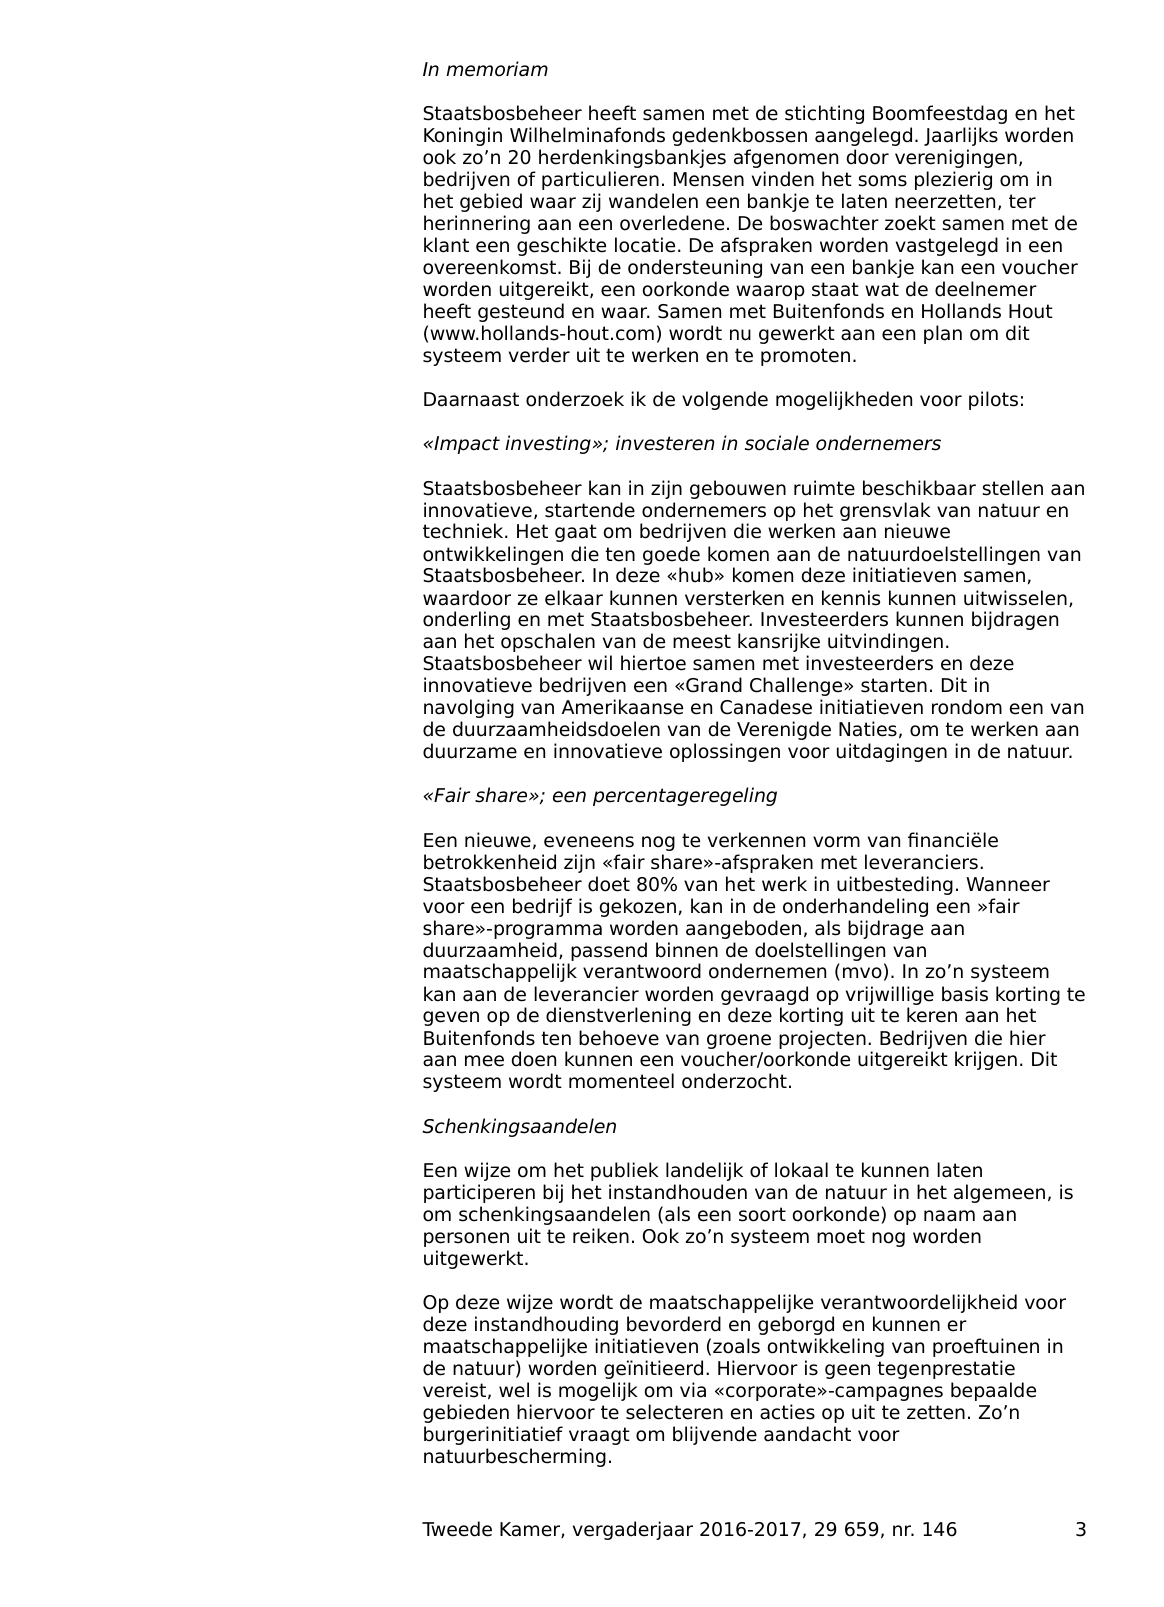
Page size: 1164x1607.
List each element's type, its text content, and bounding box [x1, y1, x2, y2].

subtitle «Fair share»; een percentageregeling [422, 785, 1087, 807]
subtitle Schenkingsaandelen [422, 1116, 1087, 1137]
text Een wijze om het publiek landelijk of lokaal te kunnen laten participeren bij het instandhouden van de natuur in het algemeen, is om schenkingsaandelen (als een soort oorkonde) op naam aan personen uit te reiken. Ook zo’n systeem moet nog worden uitgewerkt. [422, 1160, 1087, 1269]
subtitle «Impact investing»; investeren in sociale ondernemers [422, 433, 1087, 455]
text Staatsbosbeheer kan in zijn gebouwen ruimte beschikbaar stellen aan innovatieve, startende ondernemers op het grensvlak van natuur en techniek. Het gaat om bedrijven die werken aan nieuwe ontwikkelingen die ten goede komen aan de natuurdoelstellingen van Staatsbosbeheer. In deze «hub» komen deze initiatieven samen, waardoor ze elkaar kunnen versterken en kennis kunnen uitwisselen, onderling en met Staatsbosbeheer. Investeerders kunnen bijdragen aan het opschalen van de meest kansrijke uitvindingen. Staatsbosbeheer wil hiertoe samen met investeerders en deze innovatieve bedrijven een «Grand Challenge» starten. Dit in navolging van Amerikaanse en Canadese initiatieven rondom een van de duurzaamheidsdoelen van de Verenigde Naties, om te werken aan duurzame en innovatieve oplossingen voor uitdagingen in de natuur. [422, 477, 1087, 763]
text Een nieuwe, eveneens nog te verkennen vorm van financiële betrokkenheid zijn «fair share»-afspraken met leveranciers. Staatsbosbeheer doet 80% van het werk in uitbesteding. Wanneer voor een bedrijf is gekozen, kan in de onderhandeling een »fair share»-programma worden aangeboden, als bijdrage aan duurzaamheid, passend binnen de doelstellingen van maatschappelijk verantwoord ondernemen (mvo). In zo’n systeem kan aan de leverancier worden gevraagd op vrijwillige basis korting te geven op de dienstverlening en deze korting uit te keren aan het Buitenfonds ten behoeve van groene projecten. Bedrijven die hier aan mee doen kunnen een voucher/oorkonde uitgereikt krijgen. Dit systeem wordt momenteel onderzocht. [422, 829, 1087, 1093]
subtitle In memoriam [422, 59, 1087, 81]
text Op deze wijze wordt de maatschappelijke verantwoordelijkheid voor deze instandhouding bevorderd en geborgd en kunnen er maatschappelijke initiatieven (zoals ontwikkeling van proeftuinen in de natuur) worden geïnitieerd. Hiervoor is geen tegenprestatie vereist, wel is mogelijk om via «corporate»-campagnes bepaalde gebieden hiervoor te selecteren en acties op uit te zetten. Zo’n burgerinitiatief vraagt om blijvende aandacht voor natuurbescherming. [422, 1292, 1087, 1468]
text Daarnaast onderzoek ik de volgende mogelijkheden voor pilots: [422, 389, 1087, 411]
text Staatsbosbeheer heeft samen met de stichting Boomfeestdag en het Koningin Wilhelminafonds gedenkbossen aangelegd. Jaarlijks worden ook zo’n 20 herdenkingsbankjes afgenomen door verenigingen, bedrijven of particulieren. Mensen vinden het soms plezierig om in het gebied waar zij wandelen een bankje te laten neerzetten, ter herinnering aan een overledene. De boswachter zoekt samen met de klant een geschikte locatie. De afspraken worden vastgelegd in een overeenkomst. Bij de ondersteuning van een bankje kan een voucher worden uitgereikt, een oorkonde waarop staat wat de deelnemer heeft gesteund en waar. Samen met Buitenfonds en Hollands Hout (www.hollands-hout.com) wordt nu gewerkt aan een plan om dit systeem verder uit te werken en te promoten. [422, 103, 1087, 367]
